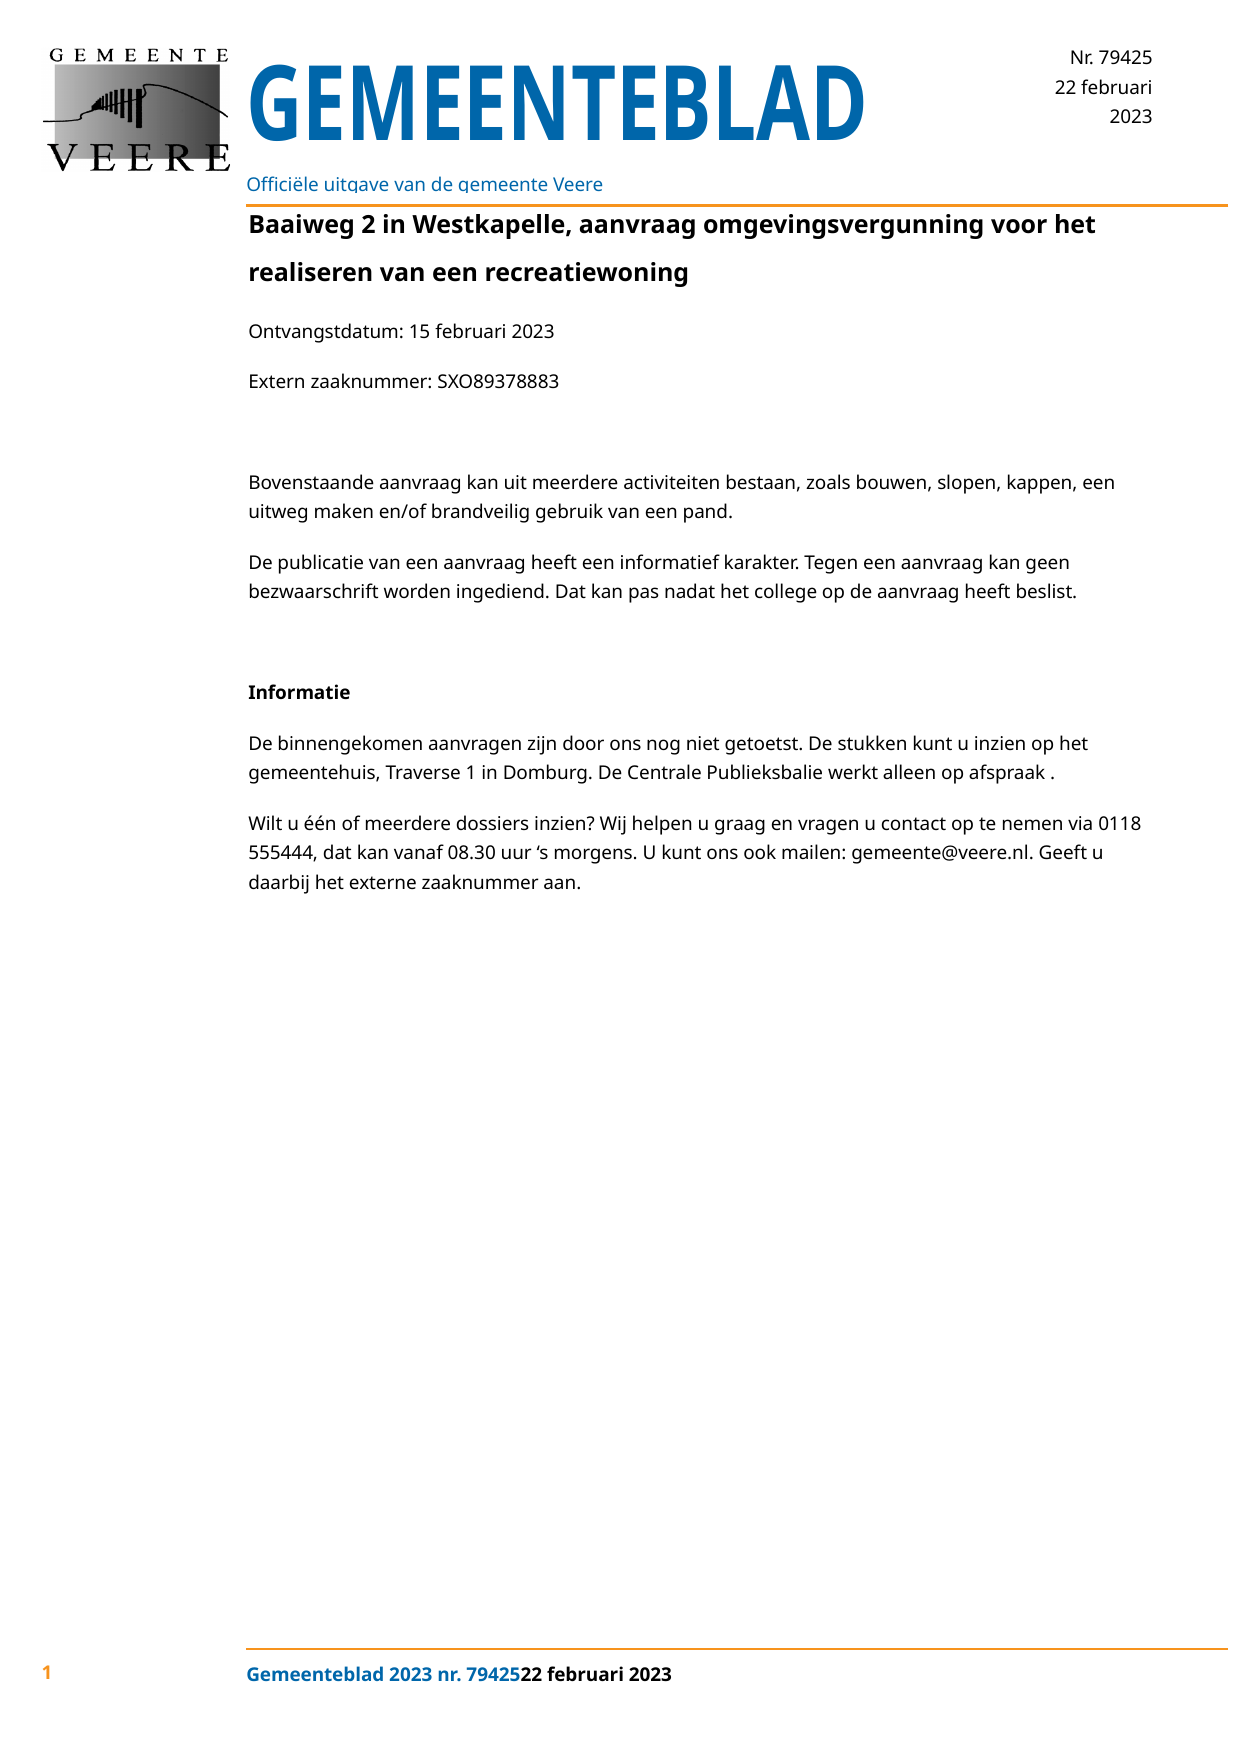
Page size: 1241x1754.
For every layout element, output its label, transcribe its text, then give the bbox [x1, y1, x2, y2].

text De publicatie van een aanvraag heeft een informatief karakter. Tegen een aanvraag kan geen bezwaarschrift worden ingediend. Dat kan pas nadat het college op de aanvraag heeft beslist. [248, 549, 1152, 604]
text Wilt u één of meerdere dossiers inzien? Wij helpen u graag en vragen u contact op te nemen via 0118 555444, dat kan vanaf 08.30 uur ‘s morgens. U kunt ons ook mailen: gemeente@veere.nl. Geeft u daarbij het externe zaaknummer aan. [248, 810, 1152, 895]
text Extern zaaknummer: SXO89378883 [248, 368, 1152, 394]
text Ontvangstdatum: 15 februari 2023 [248, 318, 1152, 344]
text Informatie [248, 679, 1152, 705]
picture [41, 47, 231, 172]
text Baaiweg 2 in Westkapelle, aanvraag omgevingsvergunning voor het realiseren van een recreatiewoning [248, 207, 1152, 288]
text De binnengekomen aanvragen zijn door ons nog niet getoetst. De stukken kunt u inzien op het gemeentehuis, Traverse 1 in Domburg. De Centrale Publieksbalie werkt alleen op afspraak . [248, 730, 1152, 785]
text Bovenstaande aanvraag kan uit meerdere activiteiten bestaan, zoals bouwen, slopen, kappen, een uitweg maken en/of brandveilig gebruik van een pand. [248, 469, 1152, 524]
